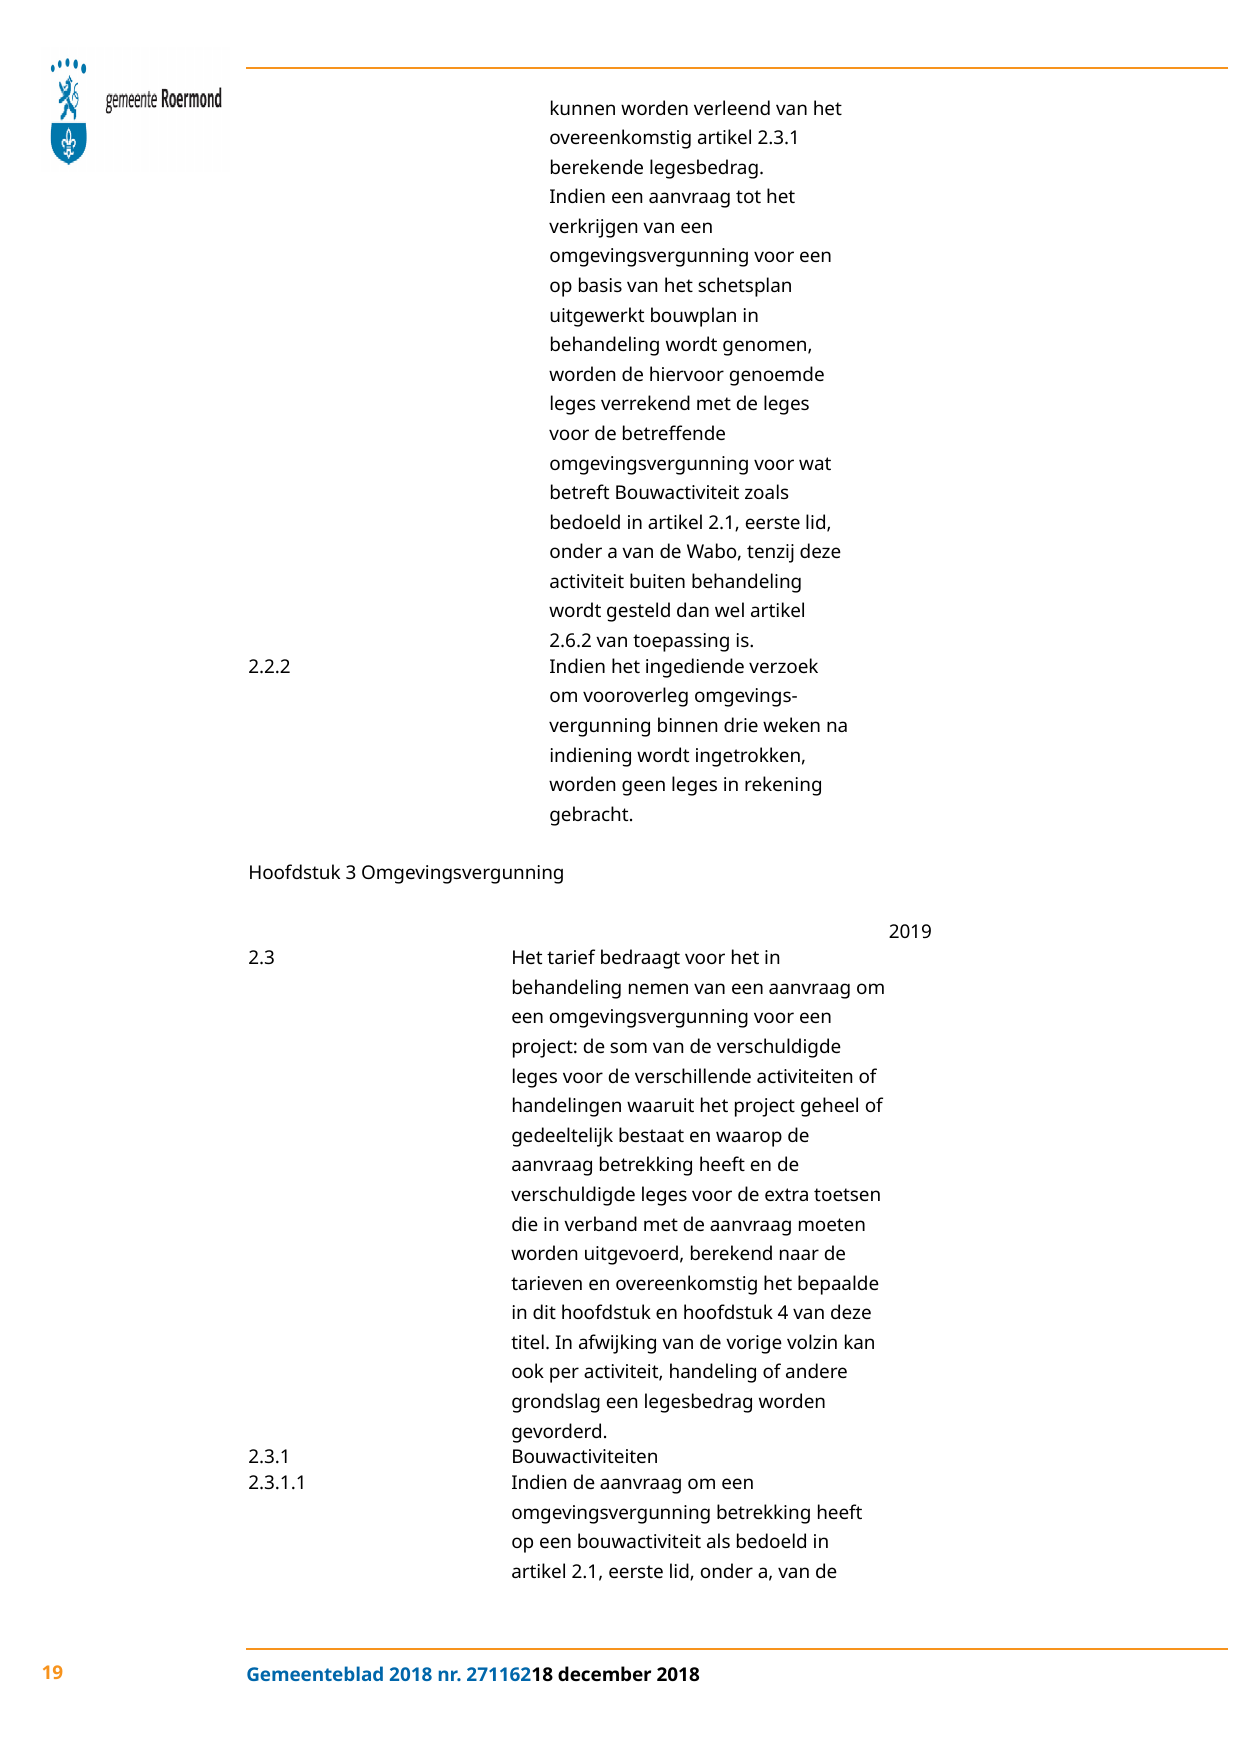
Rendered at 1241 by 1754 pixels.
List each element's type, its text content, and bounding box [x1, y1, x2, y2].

table_cell [248, 95, 549, 653]
table_header [511, 919, 888, 944]
picture [41, 47, 231, 172]
table_cell Indien het ingediende verzoek om vooroverleg omgevings-vergunning binnen drie weken na indiening wordt ingetrokken, worden geen leges in rekening gebracht. [549, 653, 850, 827]
table_cell 2.3 [248, 945, 511, 1443]
table_cell Het tarief bedraagt voor het in behandeling nemen van een aanvraag om een omgevingsvergunning voor een project: de som van de verschuldigde leges voor de verschillende activiteiten of handelingen waaruit het project geheel of gedeeltelijk bestaat en waarop de aanvraag betrekking heeft en de verschuldigde leges voor de extra toetsen die in verband met de aanvraag moeten worden uitgevoerd, berekend naar de tarieven en overeenkomstig het bepaalde in dit hoofdstuk en hoofdstuk 4 van deze titel. In afwijking van de vorige volzin kan ook per activiteit, handeling of andere grondslag een legesbedrag worden gevorderd. [511, 945, 888, 1443]
table_header 2019 [889, 919, 1152, 944]
table_cell 2.2.2 [248, 653, 549, 827]
table_cell [889, 1469, 1152, 1584]
table_cell [850, 653, 1152, 827]
table_cell Indien de aanvraag om een omgevingsvergunning betrekking heeft op een bouwactiviteit als bedoeld in artikel 2.1, eerste lid, onder a, van de [511, 1469, 888, 1584]
table_cell [889, 1444, 1152, 1469]
table_cell 2.3.1 [248, 1444, 511, 1469]
text Hoofdstuk 3 Omgevingsvergunning [248, 859, 1152, 885]
table_cell [850, 95, 1152, 653]
table_cell 2.3.1.1 [248, 1469, 511, 1584]
table_cell kunnen worden verleend van het overeenkomstig artikel 2.3.1 berekende legesbedrag. Indien een aanvraag tot het verkrijgen van een omgevingsvergunning voor een op basis van het schetsplan uitgewerkt bouwplan in behandeling wordt genomen, worden de hiervoor genoemde leges verrekend met de leges voor de betreffende omgevingsvergunning voor wat betreft Bouwactiviteit zoals bedoeld in artikel 2.1, eerste lid, onder a van de Wabo, tenzij deze activiteit buiten behandeling wordt gesteld dan wel artikel 2.6.2 van toepassing is. [549, 95, 850, 653]
table_cell [889, 945, 1152, 1443]
table_header [248, 919, 511, 944]
table_cell Bouwactiviteiten [511, 1444, 888, 1469]
